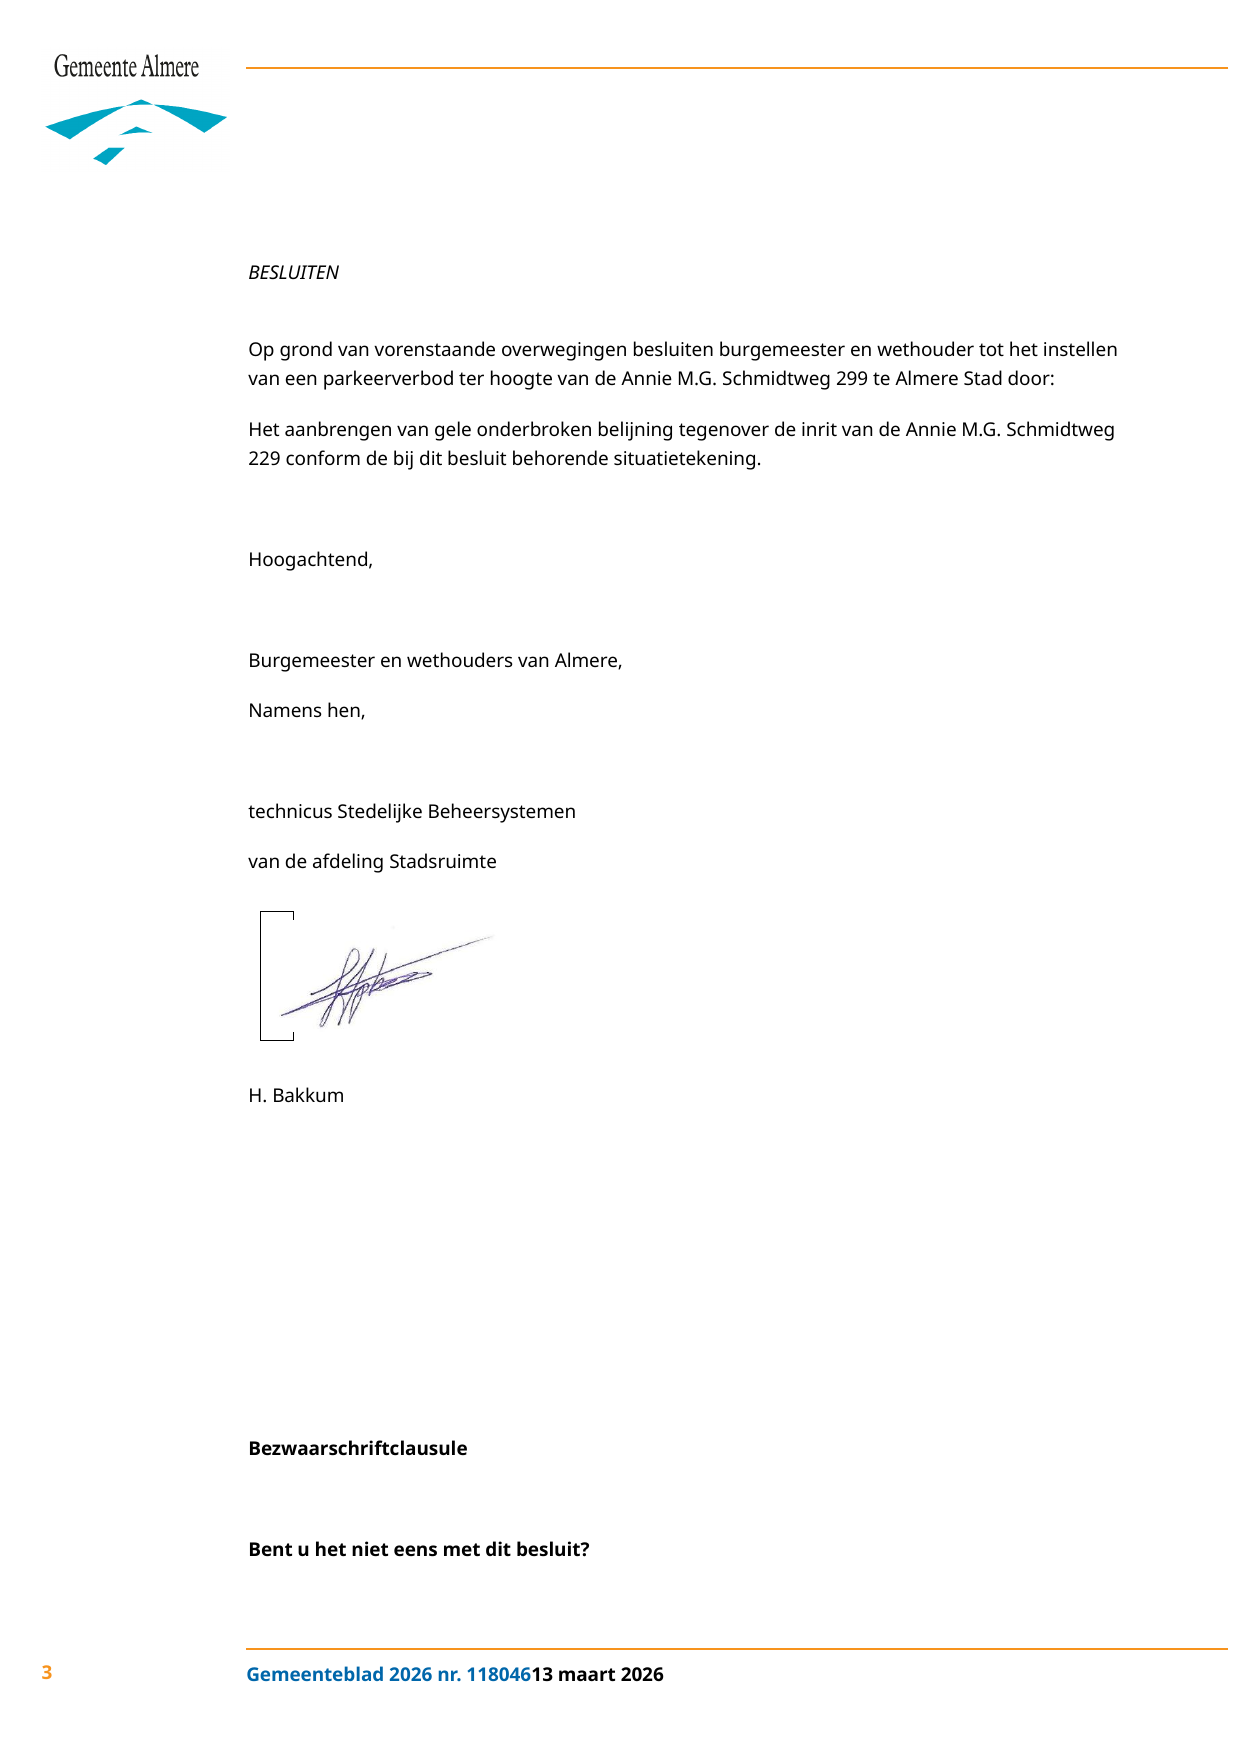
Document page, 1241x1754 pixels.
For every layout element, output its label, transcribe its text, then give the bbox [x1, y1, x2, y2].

text Op grond van vorenstaande overwegingen besluiten burgemeester en wethouder tot het instellen van een parkeerverbod ter hoogte van de Annie M.G. Schmidtweg 299 te Almere Stad door: [248, 336, 1152, 391]
picture [41, 47, 231, 172]
text Bezwaarschriftclausule [248, 1436, 1152, 1461]
text van de afdeling Stadsruimte [248, 849, 1152, 874]
text BESLUITEN [248, 259, 1152, 285]
text Bent u het niet eens met dit besluit? [248, 1536, 1152, 1562]
text Het aanbrengen van gele onderbroken belijning tegenover de inrit van de Annie M.G. Schmidtweg 229 conform de bij dit besluit behorende situatietekening. [248, 416, 1152, 471]
text Namens hen, [248, 697, 1152, 723]
text Burgemeester en wethouders van Almere, [248, 647, 1152, 673]
text H. Bakkum [248, 1083, 1152, 1108]
text Hoogachtend, [248, 546, 1152, 572]
text technicus Stedelijke Beheersystemen [248, 798, 1152, 824]
picture [268, 920, 499, 1032]
